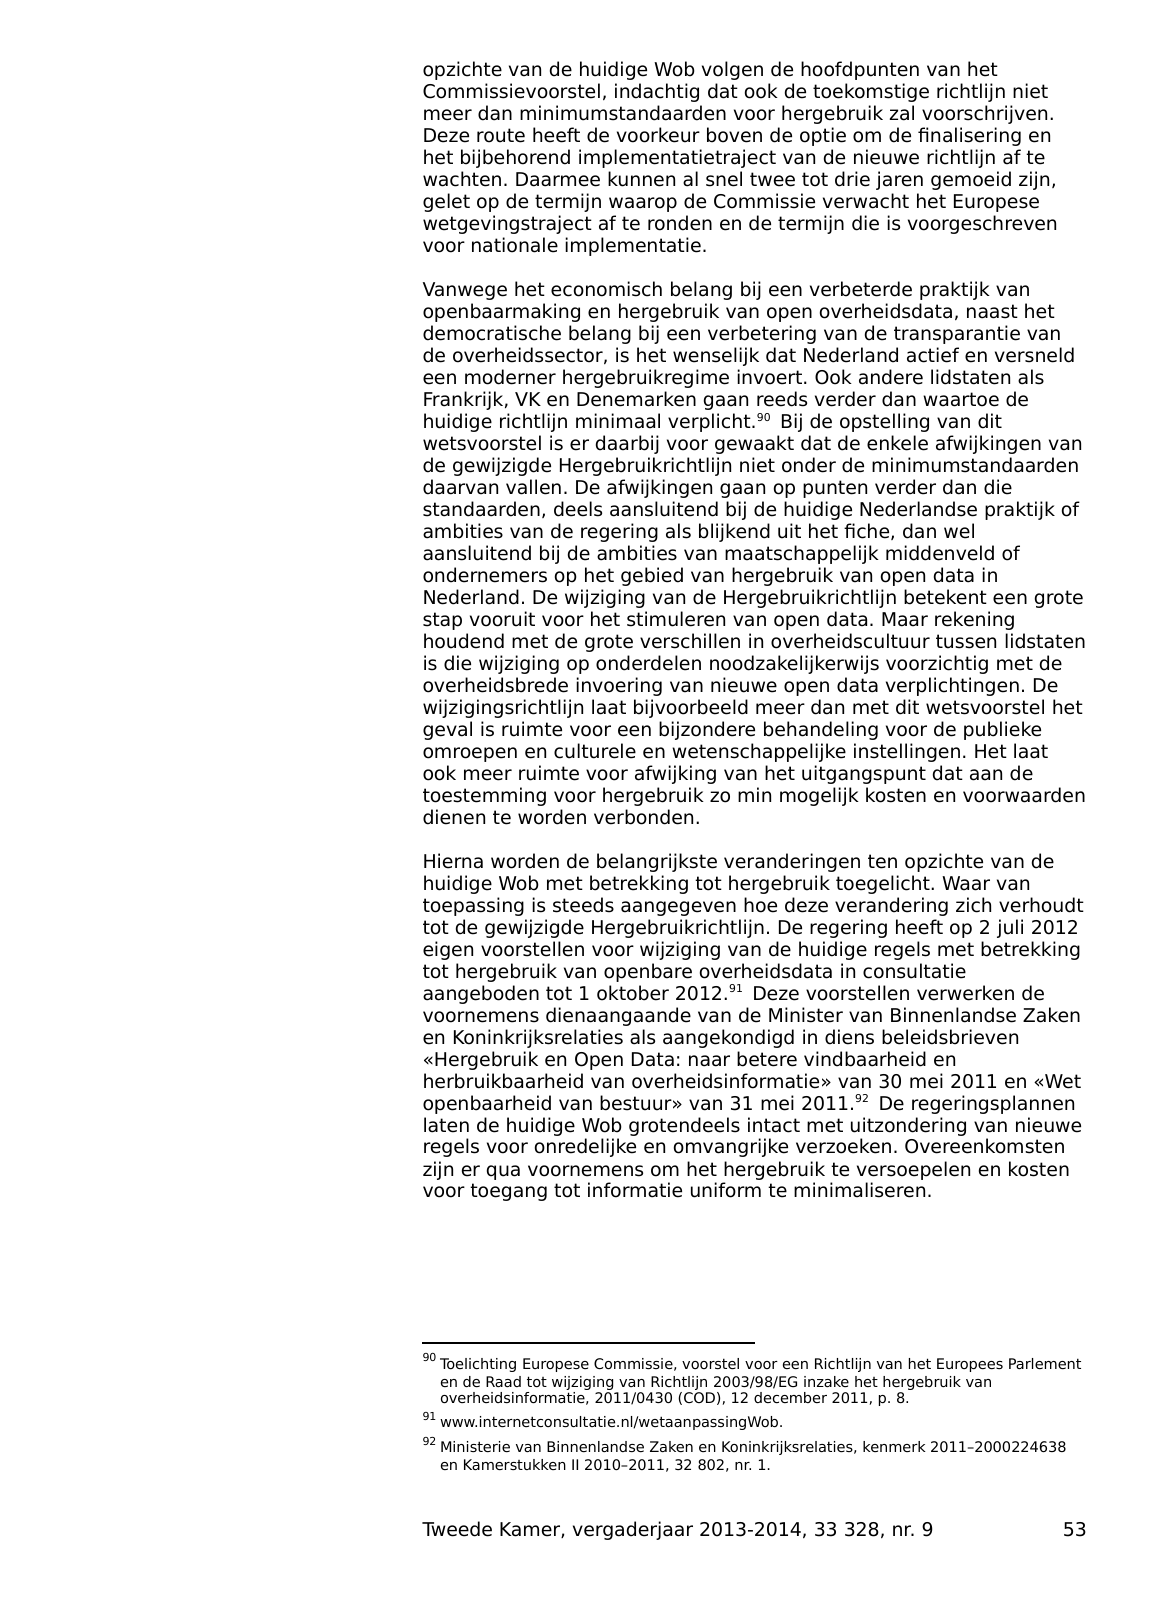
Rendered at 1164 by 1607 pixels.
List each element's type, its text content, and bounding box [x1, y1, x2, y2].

text Ministerie van Binnenlandse Zaken en Koninkrijksrelaties, kenmerk 2011–2000224638 en Kamerstukken II 2010–2011, 32 802, nr. 1. [422, 1435, 1087, 1474]
text Vanwege het economisch belang bij een verbeterde praktijk van openbaarmaking en hergebruik van open overheidsdata, naast het democratische belang bij een verbetering van de transparantie van de overheidssector, is het wenselijk dat Nederland actief en versneld een moderner hergebruikregime invoert. Ook andere lidstaten als Frankrijk, VK en Denemarken gaan reeds verder dan waartoe de huidige richtlijn minimaal verplicht. Bij de opstelling van dit wetsvoorstel is er daarbij voor gewaakt dat de enkele afwijkingen van de gewijzigde Hergebruikrichtlijn niet onder de minimumstandaarden daarvan vallen. De afwijkingen gaan op punten verder dan die standaarden, deels aansluitend bij de huidige Nederlandse praktijk of ambities van de regering als blijkend uit het fiche, dan wel aansluitend bij de ambities van maatschappelijk middenveld of ondernemers op het gebied van hergebruik van open data in Nederland. De wijziging van de Hergebruikrichtlijn betekent een grote stap vooruit voor het stimuleren van open data. Maar rekening houdend met de grote verschillen in overheidscultuur tussen lidstaten is die wijziging op onderdelen noodzakelijkerwijs voorzichtig met de overheidsbrede invoering van nieuwe open data verplichtingen. De wijzigingsrichtlijn laat bijvoorbeeld meer dan met dit wetsvoorstel het geval is ruimte voor een bijzondere behandeling voor de publieke omroepen en culturele en wetenschappelijke instellingen. Het laat ook meer ruimte voor afwijking van het uitgangspunt dat aan de toestemming voor hergebruik zo min mogelijk kosten en voorwaarden dienen te worden verbonden. [422, 279, 1087, 828]
text Hierna worden de belangrijkste veranderingen ten opzichte van de huidige Wob met betrekking tot hergebruik toegelicht. Waar van toepassing is steeds aangegeven hoe deze verandering zich verhoudt tot de gewijzigde Hergebruikrichtlijn. De regering heeft op 2 juli 2012 eigen voorstellen voor wijziging van de huidige regels met betrekking tot hergebruik van openbare overheidsdata in consultatie aangeboden tot 1 oktober 2012. Deze voorstellen verwerken de voornemens dienaangaande van de Minister van Binnenlandse Zaken en Koninkrijksrelaties als aangekondigd in diens beleidsbrieven «Hergebruik en Open Data: naar betere vindbaarheid en herbruikbaarheid van overheidsinformatie» van 30 mei 2011 en «Wet openbaarheid van bestuur» van 31 mei 2011. De regeringsplannen laten de huidige Wob grotendeels intact met uitzondering van nieuwe regels voor onredelijke en omvangrijke verzoeken. Overeenkomsten zijn er qua voornemens om het hergebruik te versoepelen en kosten voor toegang tot informatie uniform te minimaliseren. [422, 851, 1087, 1202]
text www.internetconsultatie.nl/wetaanpassingWob. [422, 1410, 1087, 1432]
text opzichte van de huidige Wob volgen de hoofdpunten van het Commissievoorstel, indachtig dat ook de toekomstige richtlijn niet meer dan minimumstandaarden voor hergebruik zal voorschrijven. Deze route heeft de voorkeur boven de optie om de finalisering en het bijbehorend implementatietraject van de nieuwe richtlijn af te wachten. Daarmee kunnen al snel twee tot drie jaren gemoeid zijn, gelet op de termijn waarop de Commissie verwacht het Europese wetgevingstraject af te ronden en de termijn die is voorgeschreven voor nationale implementatie. [422, 59, 1087, 257]
text Toelichting Europese Commissie, voorstel voor een Richtlijn van het Europees Parlement en de Raad tot wijziging van Richtlijn 2003/98/EG inzake het hergebruik van overheidsinformatie, 2011/0430 (COD), 12 december 2011, p. 8. [422, 1352, 1087, 1407]
